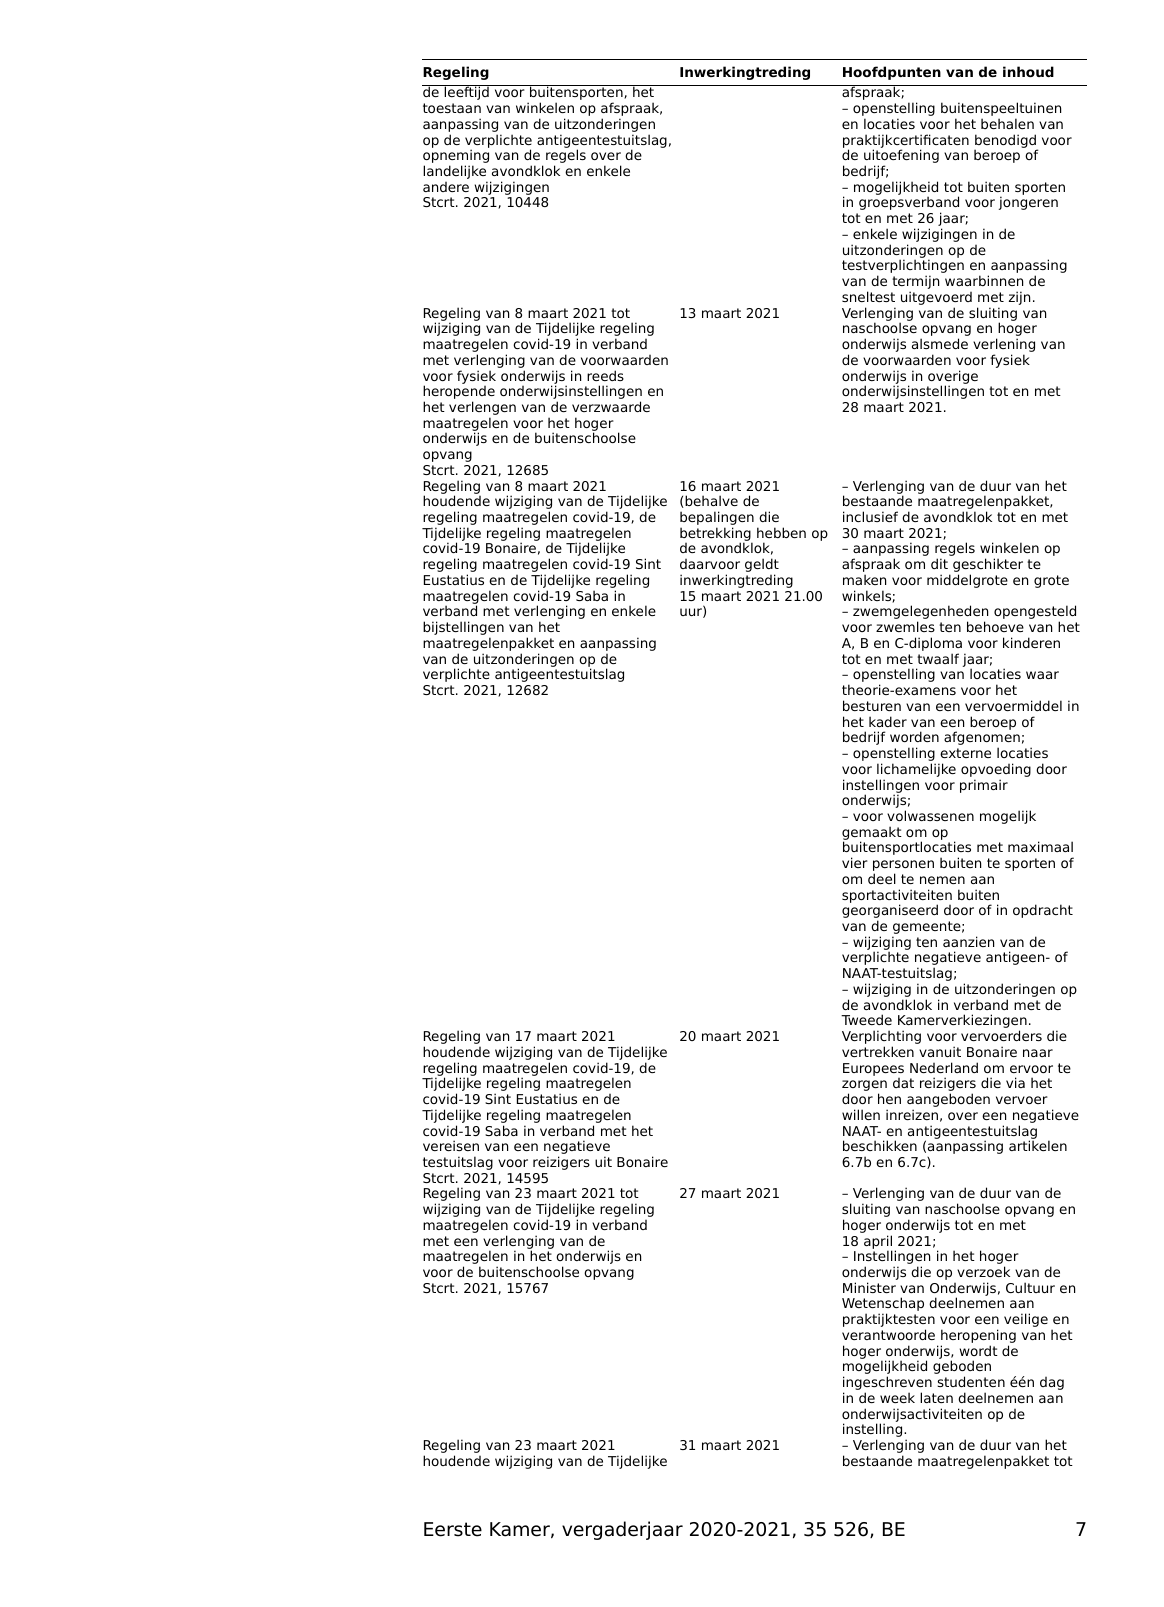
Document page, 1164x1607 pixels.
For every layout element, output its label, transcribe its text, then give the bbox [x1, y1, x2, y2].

table_header Regeling [422, 60, 673, 85]
table_cell 16 maart 2021 (behalve de bepalingen die betrekking hebben op de avondklok, daarvoor geldt inwerkingtreding 15 maart 2021 21.00 uur) [673, 479, 836, 1029]
table_header Hoofdpunten van de inhoud [836, 60, 1087, 85]
table_cell Verplichting voor vervoerders die vertrekken vanuit Bonaire naar Europees Nederland om ervoor te zorgen dat reizigers die via het door hen aangeboden vervoer willen inreizen, over een negatieve NAAT- en antigeentestuitslag beschikken (aanpassing artikelen 6.7b en 6.7c). [836, 1029, 1087, 1186]
table_cell Regeling van 8 maart 2021 houdende wijziging van de Tijdelijke regeling maatregelen covid-19, de Tijdelijke regeling maatregelen covid-19 Bonaire, de Tijdelijke regeling maatregelen covid-19 Sint Eustatius en de Tijdelijke regeling maatregelen covid-19 Saba in verband met verlenging en enkele bijstellingen van het maatregelenpakket en aanpassing van de uitzonderingen op de verplichte antigeentestuitslag Stcrt. 2021, 12682 [422, 479, 673, 1029]
table_cell 13 maart 2021 [673, 305, 836, 478]
table_cell Regeling van 23 maart 2021 houdende wijziging van de Tijdelijke [422, 1438, 673, 1469]
table_cell afspraak; – openstelling buitenspeeltuinen en locaties voor het behalen van praktijkcertificaten benodigd voor de uitoefening van beroep of bedrijf; – mogelijkheid tot buiten sporten in groepsverband voor jongeren tot en met 26 jaar; – enkele wijzigingen in de uitzonderingen op de testverplichtingen en aanpassing van de termijn waarbinnen de sneltest uitgevoerd met zijn. [836, 86, 1087, 305]
table_cell – Verlenging van de duur van de sluiting van naschoolse opvang en hoger onderwijs tot en met 18 april 2021; – Instellingen in het hoger onderwijs die op verzoek van de Minister van Onderwijs, Cultuur en Wetenschap deelnemen aan praktijktesten voor een veilige en verantwoorde heropening van het hoger onderwijs, wordt de mogelijkheid geboden ingeschreven studenten één dag in de week laten deelnemen aan onderwijsactiviteiten op de instelling. [836, 1186, 1087, 1438]
table_cell 20 maart 2021 [673, 1029, 836, 1186]
table_header Inwerkingtreding [673, 60, 836, 85]
table_cell 27 maart 2021 [673, 1186, 836, 1438]
table_cell Regeling van 8 maart 2021 tot wijziging van de Tijdelijke regeling maatregelen covid-19 in verband met verlenging van de voorwaarden voor fysiek onderwijs in reeds heropende onderwijsinstellingen en het verlengen van de verzwaarde maatregelen voor het hoger onderwijs en de buitenschoolse opvang Stcrt. 2021, 12685 [422, 305, 673, 478]
table_cell Regeling van 23 maart 2021 tot wijziging van de Tijdelijke regeling maatregelen covid-19 in verband met een verlenging van de maatregelen in het onderwijs en voor de buitenschoolse opvang Stcrt. 2021, 15767 [422, 1186, 673, 1438]
table_cell Verlenging van de sluiting van naschoolse opvang en hoger onderwijs alsmede verlening van de voorwaarden voor fysiek onderwijs in overige onderwijsinstellingen tot en met 28 maart 2021. [836, 305, 1087, 478]
table_cell 31 maart 2021 [673, 1438, 836, 1469]
table_cell – Verlenging van de duur van het bestaande maatregelenpakket tot [836, 1438, 1087, 1469]
table_cell de leeftijd voor buitensporten, het toestaan van winkelen op afspraak, aanpassing van de uitzonderingen op de verplichte antigeentestuitslag, opneming van de regels over de landelijke avondklok en enkele andere wijzigingen Stcrt. 2021, 10448 [422, 86, 673, 305]
table_cell [673, 86, 836, 305]
table_cell Regeling van 17 maart 2021 houdende wijziging van de Tijdelijke regeling maatregelen covid-19, de Tijdelijke regeling maatregelen covid-19 Sint Eustatius en de Tijdelijke regeling maatregelen covid-19 Saba in verband met het vereisen van een negatieve testuitslag voor reizigers uit Bonaire Stcrt. 2021, 14595 [422, 1029, 673, 1186]
table_cell – Verlenging van de duur van het bestaande maatregelenpakket, inclusief de avondklok tot en met 30 maart 2021; – aanpassing regels winkelen op afspraak om dit geschikter te maken voor middelgrote en grote winkels; – zwemgelegenheden opengesteld voor zwemles ten behoeve van het A, B en C-diploma voor kinderen tot en met twaalf jaar; – openstelling van locaties waar theorie-examens voor het besturen van een vervoermiddel in het kader van een beroep of bedrijf worden afgenomen; – openstelling externe locaties voor lichamelijke opvoeding door instellingen voor primair onderwijs; – voor volwassenen mogelijk gemaakt om op buitensportlocaties met maximaal vier personen buiten te sporten of om deel te nemen aan sportactiviteiten buiten georganiseerd door of in opdracht van de gemeente; – wijziging ten aanzien van de verplichte negatieve antigeen- of NAAT-testuitslag; – wijziging in de uitzonderingen op de avondklok in verband met de Tweede Kamerverkiezingen. [836, 479, 1087, 1029]
